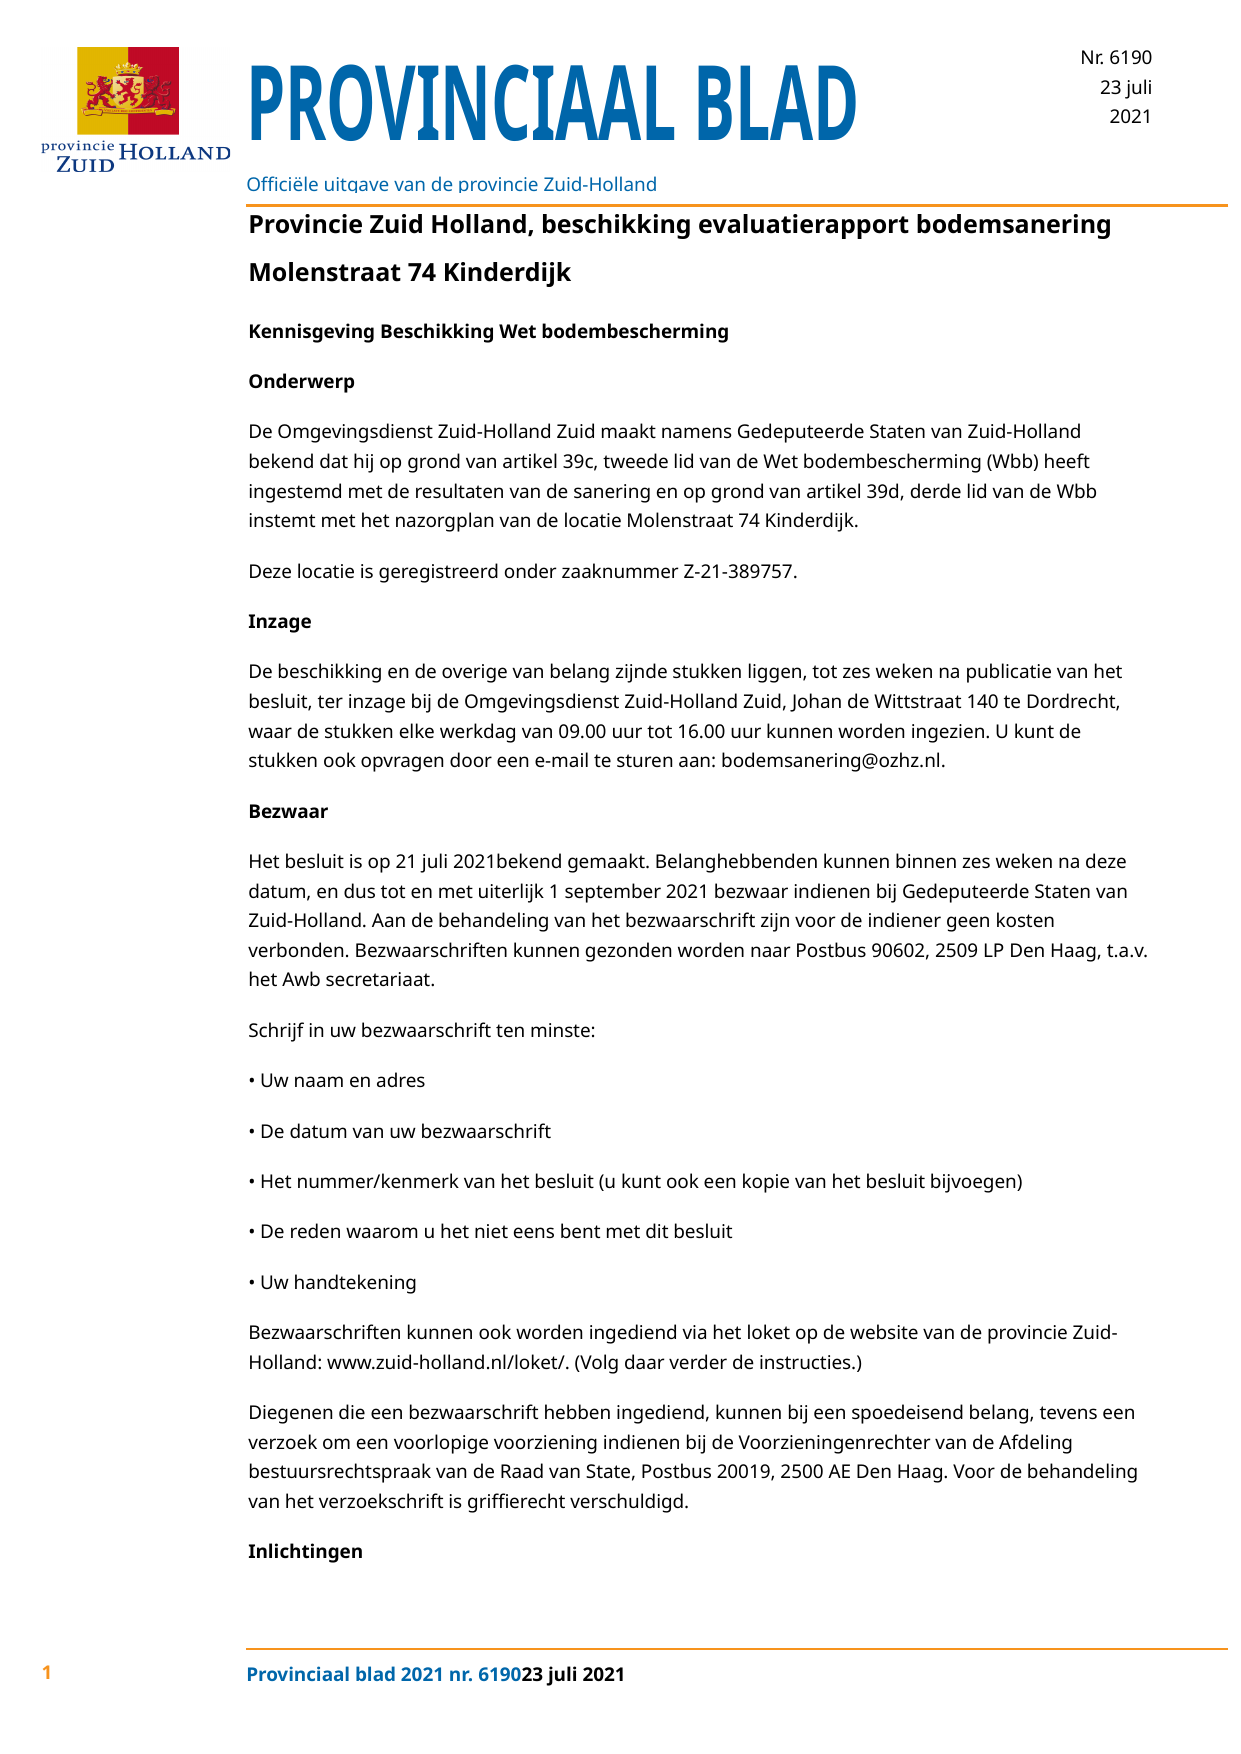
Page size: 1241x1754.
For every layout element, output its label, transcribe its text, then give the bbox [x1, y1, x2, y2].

text Deze locatie is geregistreerd onder zaaknummer Z-21-389757. [248, 558, 1152, 584]
text Provincie Zuid Holland, beschikking evaluatierapport bodemsanering Molenstraat 74 Kinderdijk [248, 207, 1152, 288]
text Inlichtingen [248, 1539, 1152, 1564]
text Bezwaarschriften kunnen ook worden ingediend via het loket op de website van de provincie Zuid-Holland: www.zuid-holland.nl/loket/. (Volg daar verder de instructies.) [248, 1319, 1152, 1375]
text Diegenen die een bezwaarschrift hebben ingediend, kunnen bij een spoedeisend belang, tevens een verzoek om een voorlopige voorziening indienen bij de Voorzieningenrechter van de Afdeling bestuursrechtspraak van de Raad van State, Postbus 20019, 2500 AE Den Haag. Voor de behandeling van het verzoekschrift is griffierecht verschuldigd. [248, 1399, 1152, 1514]
text Het besluit is op 21 juli 2021bekend gemaakt. Belanghebbenden kunnen binnen zes weken na deze datum, en dus tot en met uiterlijk 1 september 2021 bezwaar indienen bij Gedeputeerde Staten van Zuid-Holland. Aan de behandeling van het bezwaarschrift zijn voor de indiener geen kosten verbonden. Bezwaarschriften kunnen gezonden worden naar Postbus 90602, 2509 LP Den Haag, t.a.v. het Awb secretariaat. [248, 848, 1152, 992]
text • Het nummer/kenmerk van het besluit (u kunt ook een kopie van het besluit bijvoegen) [248, 1168, 1152, 1194]
text • Uw naam en adres [248, 1067, 1152, 1093]
text Bezwaar [248, 798, 1152, 824]
text • De reden waarom u het niet eens bent met dit besluit [248, 1219, 1152, 1244]
picture [41, 47, 231, 172]
text De Omgevingsdienst Zuid-Holland Zuid maakt namens Gedeputeerde Staten van Zuid-Holland bekend dat hij op grond van artikel 39c, tweede lid van de Wet bodembescherming (Wbb) heeft ingestemd met de resultaten van de sanering en op grond van artikel 39d, derde lid van de Wbb instemt met het nazorgplan van de locatie Molenstraat 74 Kinderdijk. [248, 419, 1152, 533]
text Kennisgeving Beschikking Wet bodembescherming [248, 318, 1152, 344]
text Onderwerp [248, 368, 1152, 394]
text De beschikking en de overige van belang zijnde stukken liggen, tot zes weken na publicatie van het besluit, ter inzage bij de Omgevingsdienst Zuid-Holland Zuid, Johan de Wittstraat 140 te Dordrecht, waar de stukken elke werkdag van 09.00 uur tot 16.00 uur kunnen worden ingezien. U kunt de stukken ook opvragen door een e-mail te sturen aan: bodemsanering@ozhz.nl. [248, 659, 1152, 773]
text • De datum van uw bezwaarschrift [248, 1118, 1152, 1144]
text Inzage [248, 608, 1152, 634]
text Schrijf in uw bezwaarschrift ten minste: [248, 1017, 1152, 1043]
text • Uw handtekening [248, 1269, 1152, 1295]
